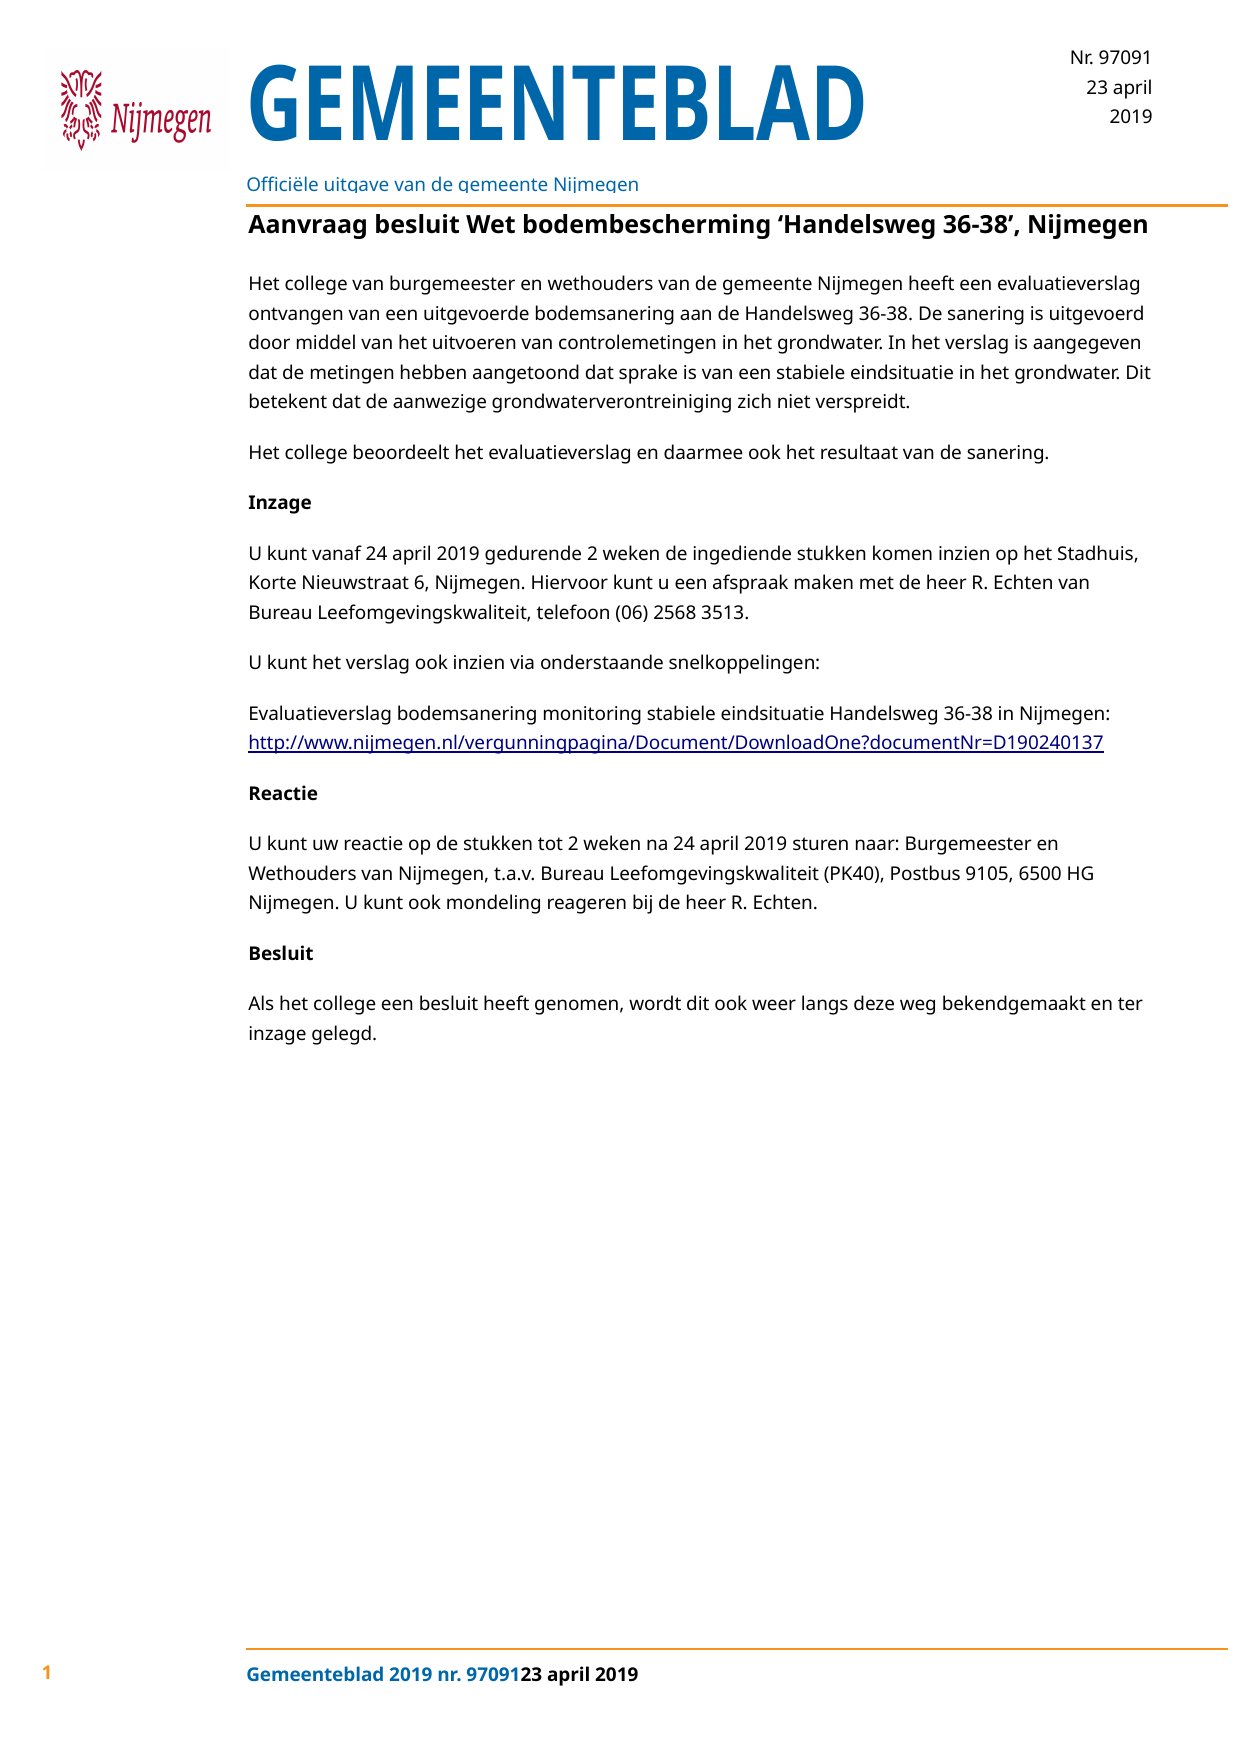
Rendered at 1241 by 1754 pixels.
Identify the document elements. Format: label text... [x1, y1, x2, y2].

text Aanvraag besluit Wet bodembescherming ‘Handelsweg 36-38’, Nijmegen [248, 207, 1152, 241]
text U kunt het verslag ook inzien via onderstaande snelkoppelingen: [248, 649, 1152, 675]
text Reactie [248, 780, 1152, 806]
text U kunt vanaf 24 april 2019 gedurende 2 weken de ingediende stukken komen inzien op het Stadhuis, Korte Nieuwstraat 6, Nijmegen. Hiervoor kunt u een afspraak maken met de heer R. Echten van Bureau Leefomgevingskwaliteit, telefoon (06) 2568 3513. [248, 540, 1152, 625]
text Evaluatieverslag bodemsanering monitoring stabiele eindsituatie Handelsweg 36-38 in Nijmegen: http://www.nijmegen.nl/vergunningpagina/Document/DownloadOne?documentNr=D190240137 [248, 700, 1152, 755]
picture [41, 47, 231, 172]
text Het college van burgemeester en wethouders van de gemeente Nijmegen heeft een evaluatieverslag ontvangen van een uitgevoerde bodemsanering aan de Handelsweg 36-38. De sanering is uitgevoerd door middel van het uitvoeren van controlemetingen in het grondwater. In het verslag is aangegeven dat de metingen hebben aangetoond dat sprake is van een stabiele eindsituatie in het grondwater. Dit betekent dat de aanwezige grondwaterverontreiniging zich niet verspreidt. [248, 270, 1152, 414]
text Inzage [248, 489, 1152, 515]
text Besluit [248, 940, 1152, 966]
text Het college beoordeelt het evaluatieverslag en daarmee ook het resultaat van de sanering. [248, 439, 1152, 465]
text U kunt uw reactie op de stukken tot 2 weken na 24 april 2019 sturen naar: Burgemeester en Wethouders van Nijmegen, t.a.v. Bureau Leefomgevingskwaliteit (PK40), Postbus 9105, 6500 HG Nijmegen. U kunt ook mondeling reageren bij de heer R. Echten. [248, 830, 1152, 915]
text Als het college een besluit heeft genomen, wordt dit ook weer langs deze weg bekendgemaakt en ter inzage gelegd. [248, 990, 1152, 1046]
